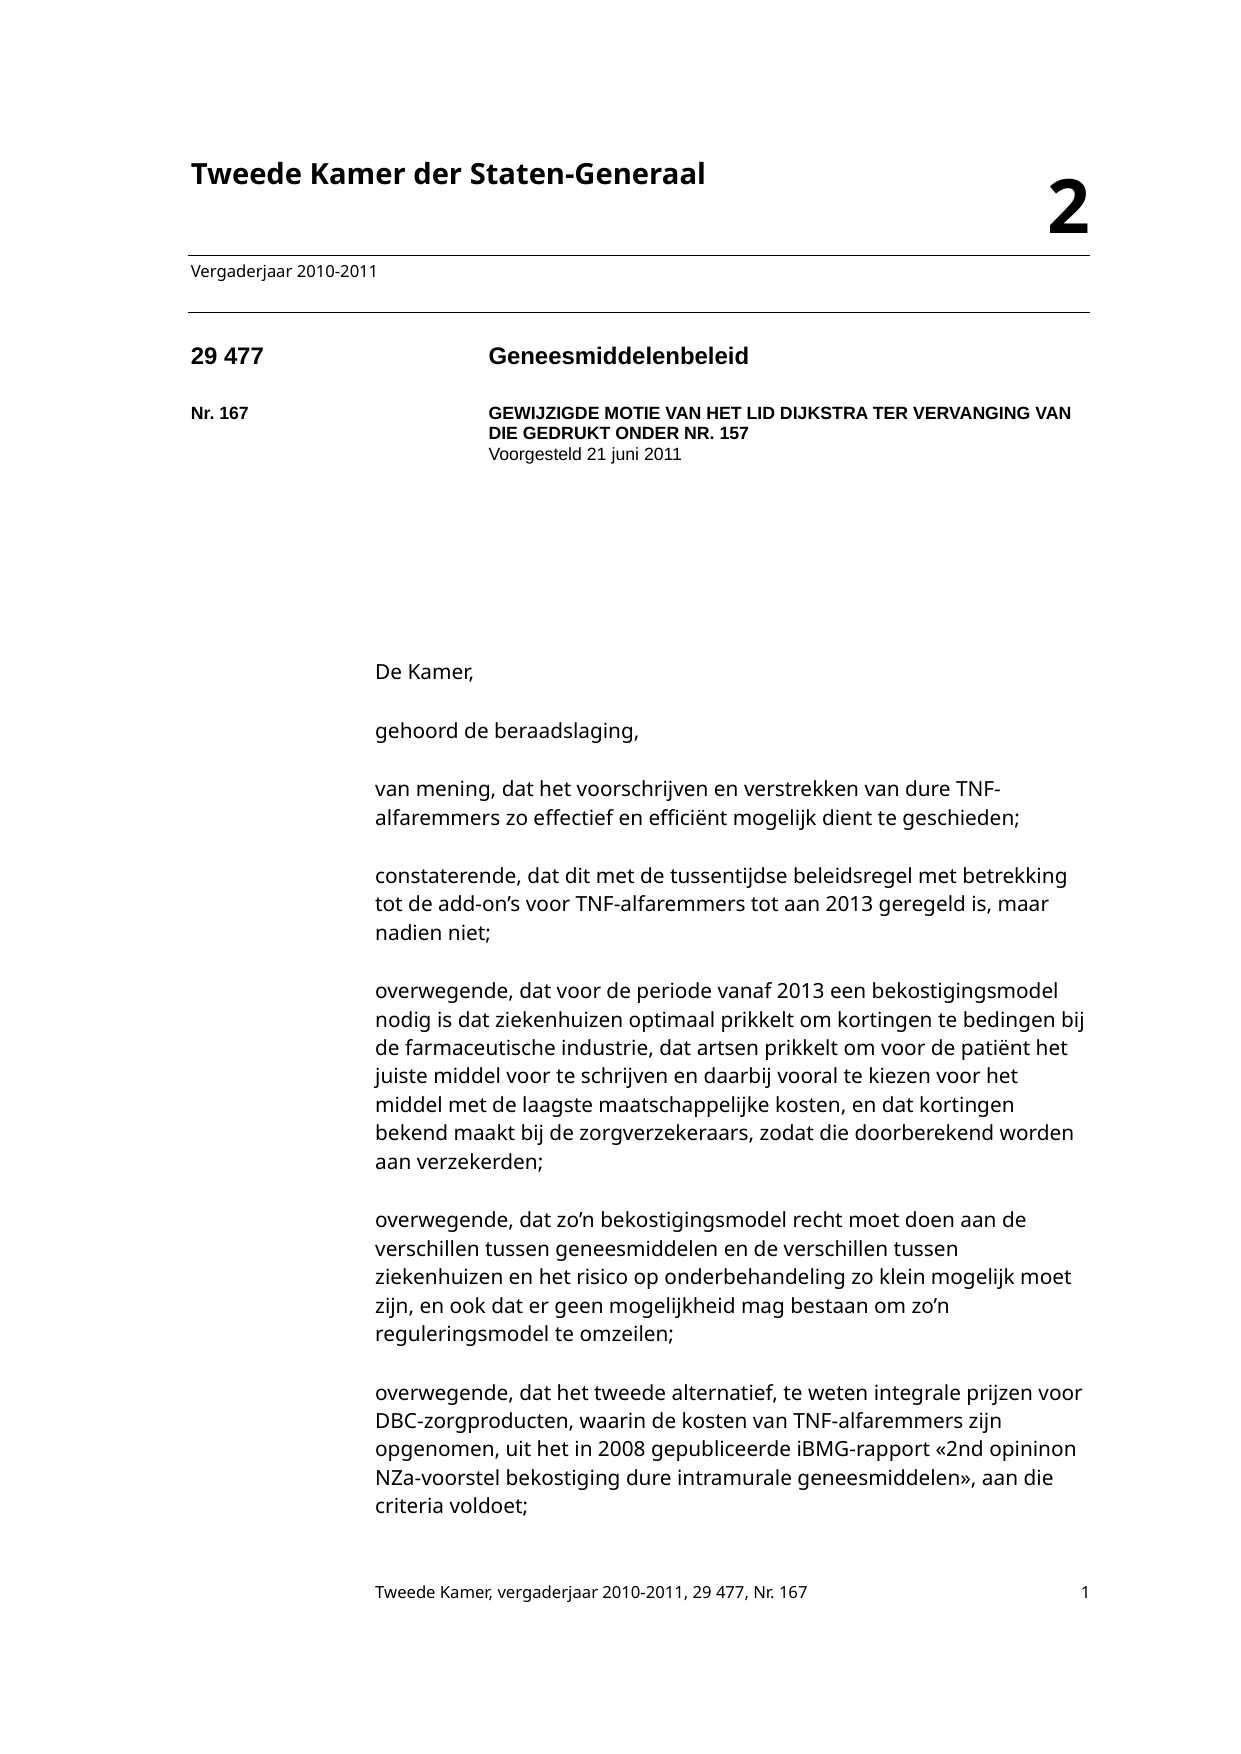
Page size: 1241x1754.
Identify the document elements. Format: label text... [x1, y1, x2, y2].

table_cell Nr. 167 [188, 399, 485, 539]
text overwegende, dat zo’n bekostigingsmodel recht moet doen aan de verschillen tussen geneesmiddelen en de verschillen tussen ziekenhuizen en het risico op onderbehandeling zo klein mogelijk moet zijn, en ook dat er geen mogelijkheid mag bestaan om zo’n reguleringsmodel te omzeilen; [375, 1205, 1090, 1348]
text overwegende, dat voor de periode vanaf 2013 een bekostigingsmodel nodig is dat ziekenhuizen optimaal prikkelt om kortingen te bedingen bij de farmaceutische industrie, dat artsen prikkelt om voor de patiënt het juiste middel voor te schrijven en daarbij vooral te kiezen voor het middel met de laagste maatschappelijke kosten, en dat kortingen bekend maakt bij de zorgverzekeraars, zodat die doorberekend worden aan verzekerden; [375, 976, 1090, 1175]
table_header 2 [910, 150, 1090, 255]
text overwegende, dat het tweede alternatief, te weten integrale prijzen voor DBC-zorgproducten, waarin de kosten van TNF-alfaremmers zijn opgenomen, uit het in 2008 gepubliceerde iBMG-rapport «2nd opininon NZa-voorstel bekostiging dure intramurale geneesmiddelen», aan die criteria voldoet; [375, 1378, 1090, 1520]
text constaterende, dat dit met de tussentijdse beleidsregel met betrekking tot de add-on’s voor TNF-alfaremmers tot aan 2013 geregeld is, maar nadien niet; [375, 861, 1090, 946]
table_cell [188, 313, 485, 339]
text De Kamer, [375, 657, 1090, 686]
table_cell GEWIJZIGDE MOTIE VAN HET LID DIJKSTRA TER VERVANGING VAN DIE GEDRUKT ONDER NR. 157 Voorgesteld 21 juni 2011 [485, 399, 1090, 539]
table_header Tweede Kamer der Staten-Generaal [188, 150, 909, 255]
text gehoord de beraadslaging, [375, 716, 1090, 744]
table_cell [485, 313, 1090, 339]
table_cell Geneesmiddelenbeleid [485, 339, 1090, 399]
table_cell [485, 256, 1090, 312]
text van mening, dat het voorschrijven en verstrekken van dure TNF-alfaremmers zo effectief en efficiënt mogelijk dient te geschieden; [375, 774, 1090, 831]
table_cell 29 477 [188, 339, 485, 399]
table_cell Vergaderjaar 2010-2011 [188, 256, 485, 312]
